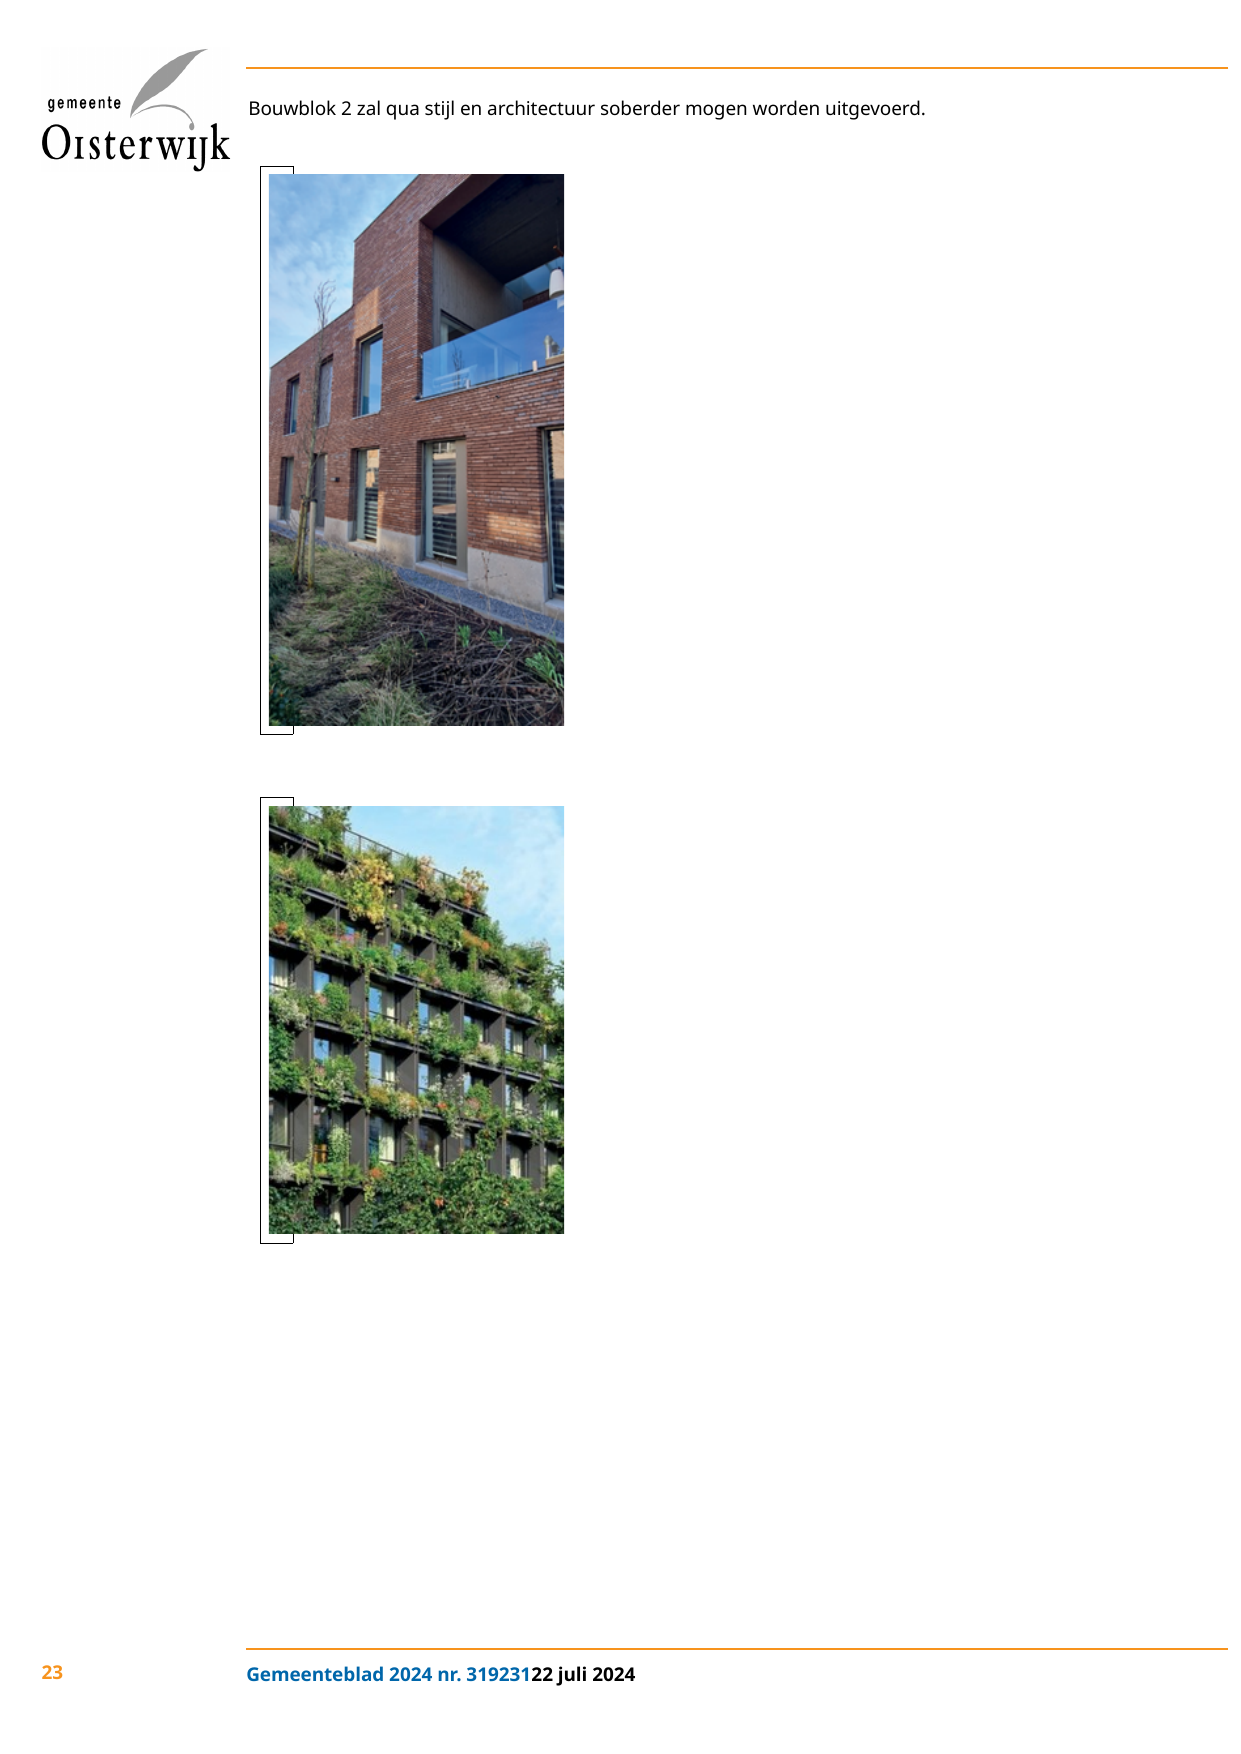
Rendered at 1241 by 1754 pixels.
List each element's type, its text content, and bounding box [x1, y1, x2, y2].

text Bouwblok 2 zal qua stijl en architectuur soberder mogen worden uitgevoerd. [248, 95, 1152, 121]
picture [41, 47, 231, 172]
picture [268, 806, 565, 1234]
picture [268, 174, 565, 726]
